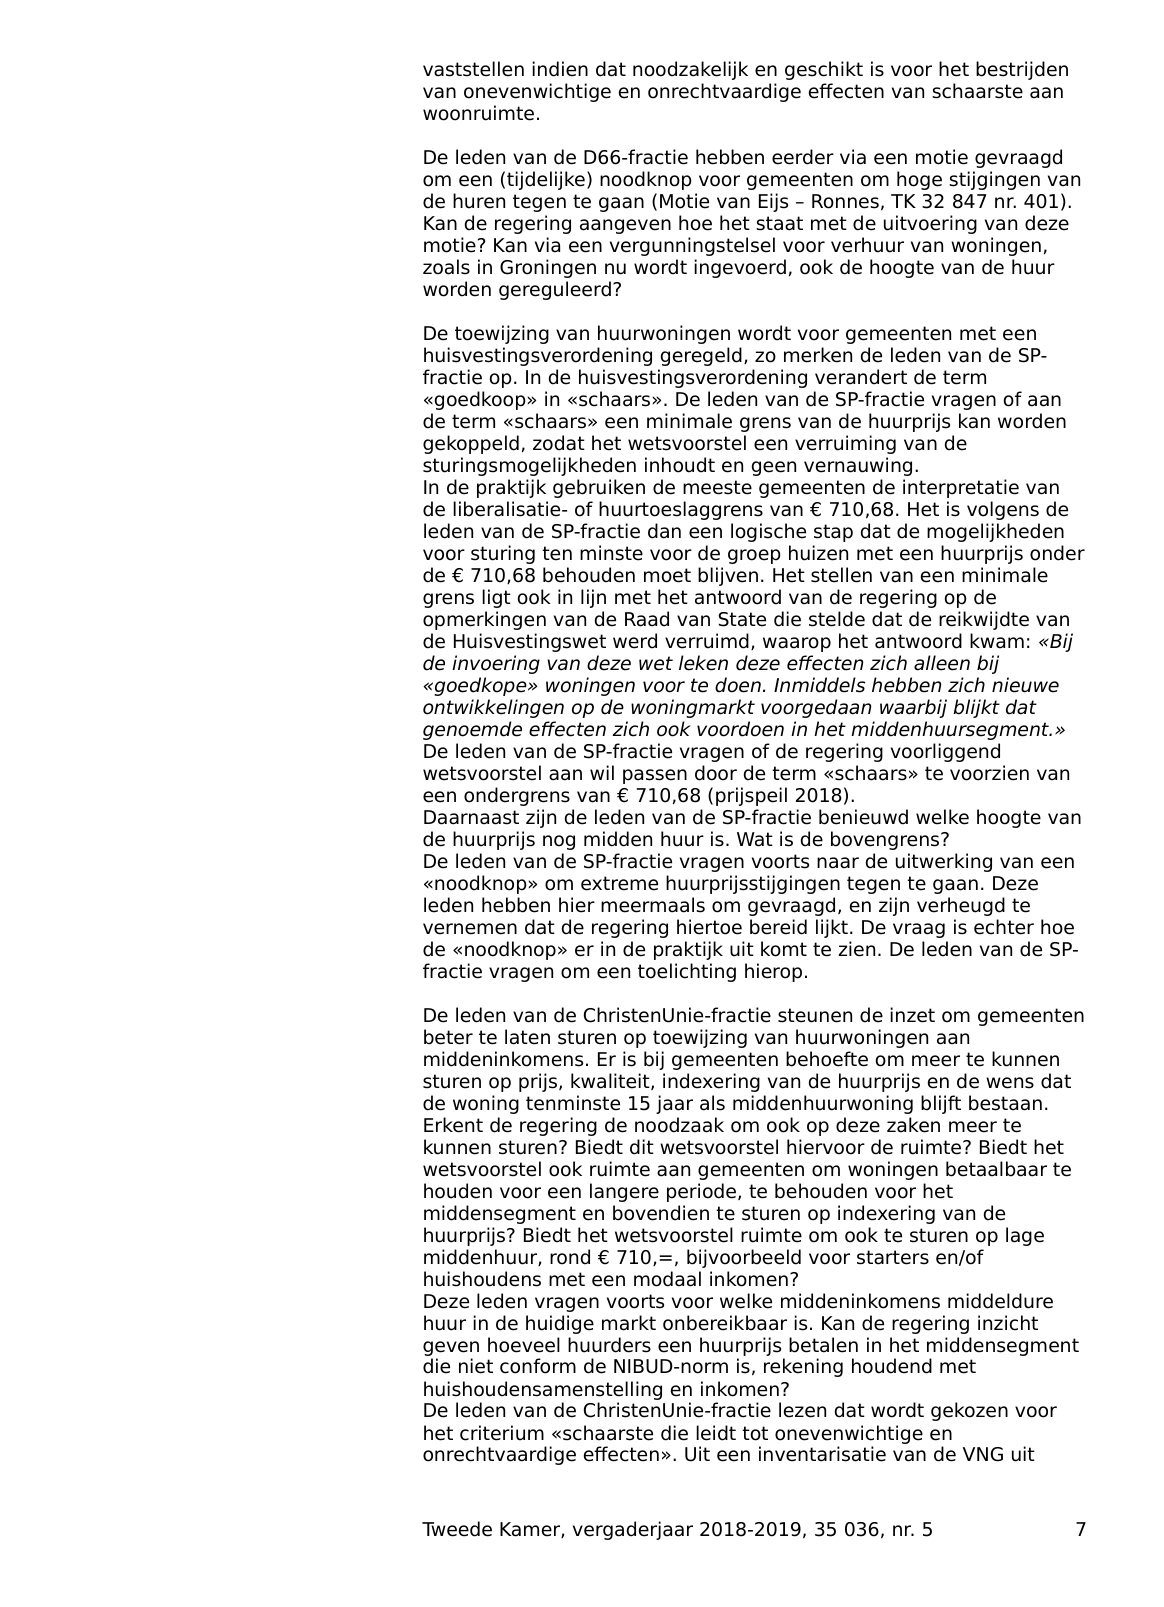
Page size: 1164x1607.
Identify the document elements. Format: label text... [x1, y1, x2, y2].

text vaststellen indien dat noodzakelijk en geschikt is voor het bestrijden van onevenwichtige en onrechtvaardige effecten van schaarste aan woonruimte. [422, 59, 1087, 125]
text De leden van de SP-fractie vragen of de regering voorliggend wetsvoorstel aan wil passen door de term «schaars» te voorzien van een ondergrens van € 710,68 (prijspeil 2018). [422, 741, 1087, 807]
text De leden van de ChristenUnie-fractie steunen de inzet om gemeenten beter te laten sturen op toewijzing van huurwoningen aan middeninkomens. Er is bij gemeenten behoefte om meer te kunnen sturen op prijs, kwaliteit, indexering van de huurprijs en de wens dat de woning tenminste 15 jaar als middenhuurwoning blijft bestaan. Erkent de regering de noodzaak om ook op deze zaken meer te kunnen sturen? Biedt dit wetsvoorstel hiervoor de ruimte? Biedt het wetsvoorstel ook ruimte aan gemeenten om woningen betaalbaar te houden voor een langere periode, te behouden voor het middensegment en bovendien te sturen op indexering van de huurprijs? Biedt het wetsvoorstel ruimte om ook te sturen op lage middenhuur, rond € 710,=, bijvoorbeeld voor starters en/of huishoudens met een modaal inkomen? [422, 1005, 1087, 1291]
text Daarnaast zijn de leden van de SP-fractie benieuwd welke hoogte van de huurprijs nog midden huur is. Wat is de bovengrens? [422, 807, 1087, 851]
text In de praktijk gebruiken de meeste gemeenten de interpretatie van de liberalisatie- of huurtoeslaggrens van € 710,68. Het is volgens de leden van de SP-fractie dan een logische stap dat de mogelijkheden voor sturing ten minste voor de groep huizen met een huurprijs onder de € 710,68 behouden moet blijven. Het stellen van een minimale grens ligt ook in lijn met het antwoord van de regering op de opmerkingen van de Raad van State die stelde dat de reikwijdte van de Huisvestingswet werd verruimd, waarop het antwoord kwam: «Bij de invoering van deze wet leken deze effecten zich alleen bij «goedkope» woningen voor te doen. Inmiddels hebben zich nieuwe ontwikkelingen op de woningmarkt voorgedaan waarbij blijkt dat genoemde effecten zich ook voordoen in het middenhuursegment.» [422, 477, 1087, 741]
text Deze leden vragen voorts voor welke middeninkomens middeldure huur in de huidige markt onbereikbaar is. Kan de regering inzicht geven hoeveel huurders een huurprijs betalen in het middensegment die niet conform de NIBUD-norm is, rekening houdend met huishoudensamenstelling en inkomen? [422, 1291, 1087, 1400]
text De toewijzing van huurwoningen wordt voor gemeenten met een huisvestingsverordening geregeld, zo merken de leden van de SP-fractie op. In de huisvestingsverordening verandert de term «goedkoop» in «schaars». De leden van de SP-fractie vragen of aan de term «schaars» een minimale grens van de huurprijs kan worden gekoppeld, zodat het wetsvoorstel een verruiming van de sturingsmogelijkheden inhoudt en geen vernauwing. [422, 323, 1087, 477]
text De leden van de ChristenUnie-fractie lezen dat wordt gekozen voor het criterium «schaarste die leidt tot onevenwichtige en onrechtvaardige effecten». Uit een inventarisatie van de VNG uit [422, 1400, 1087, 1466]
text De leden van de D66-fractie hebben eerder via een motie gevraagd om een (tijdelijke) noodknop voor gemeenten om hoge stijgingen van de huren tegen te gaan (Motie van Eijs – Ronnes, TK 32 847 nr. 401). Kan de regering aangeven hoe het staat met de uitvoering van deze motie? Kan via een vergunningstelsel voor verhuur van woningen, zoals in Groningen nu wordt ingevoerd, ook de hoogte van de huur worden gereguleerd? [422, 147, 1087, 301]
text De leden van de SP-fractie vragen voorts naar de uitwerking van een «noodknop» om extreme huurprijsstijgingen tegen te gaan. Deze leden hebben hier meermaals om gevraagd, en zijn verheugd te vernemen dat de regering hiertoe bereid lijkt. De vraag is echter hoe de «noodknop» er in de praktijk uit komt te zien. De leden van de SP-fractie vragen om een toelichting hierop. [422, 851, 1087, 983]
